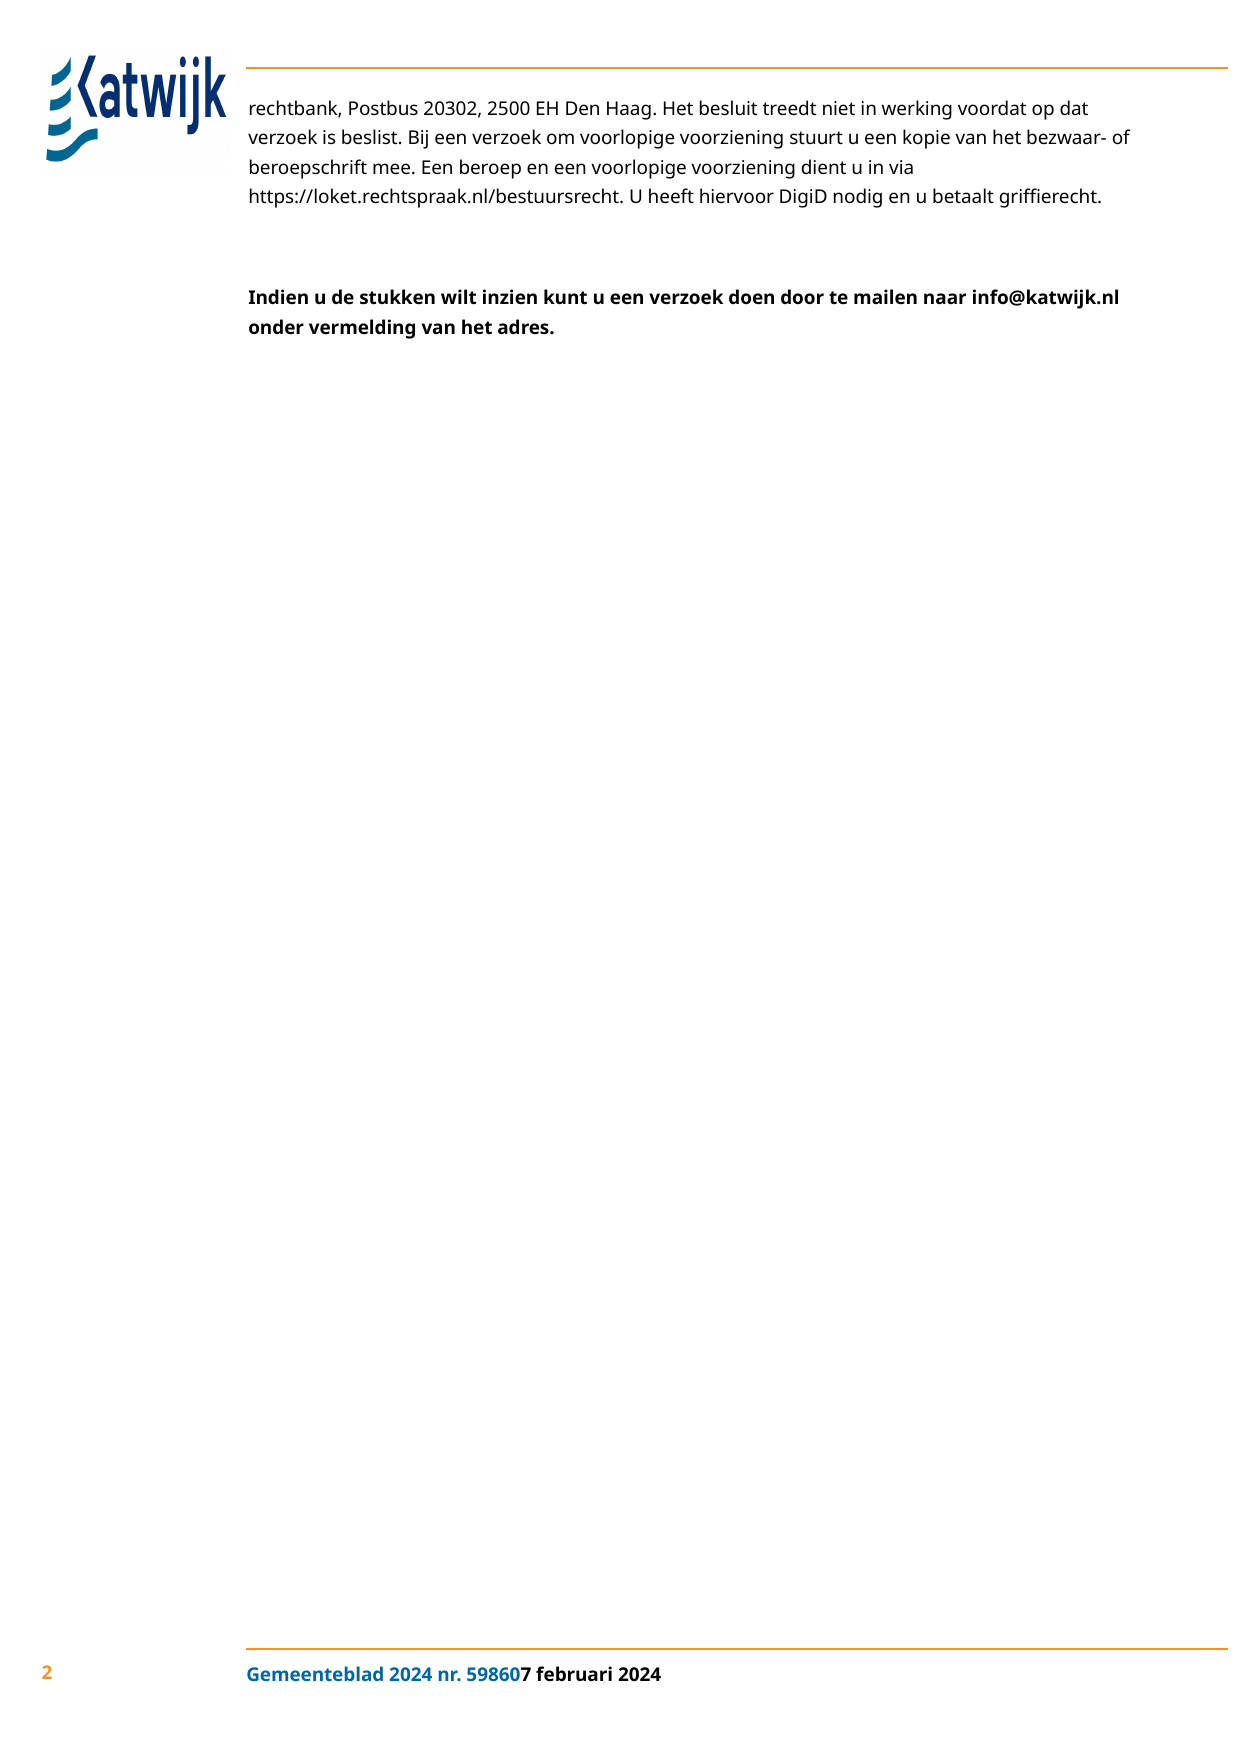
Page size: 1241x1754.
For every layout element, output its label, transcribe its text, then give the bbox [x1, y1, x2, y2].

text rechtbank, Postbus 20302, 2500 EH Den Haag. Het besluit treedt niet in werking voordat op dat verzoek is beslist. Bij een verzoek om voorlopige voorziening stuurt u een kopie van het bezwaar- of beroepschrift mee. Een beroep en een voorlopige voorziening dient u in via https://loket.rechtspraak.nl/bestuursrecht. U heeft hiervoor DigiD nodig en u betaalt griffierecht. [248, 95, 1152, 209]
picture [41, 47, 231, 172]
text Indien u de stukken wilt inzien kunt u een verzoek doen door te mailen naar info@katwijk.nl onder vermelding van het adres. [248, 284, 1152, 340]
